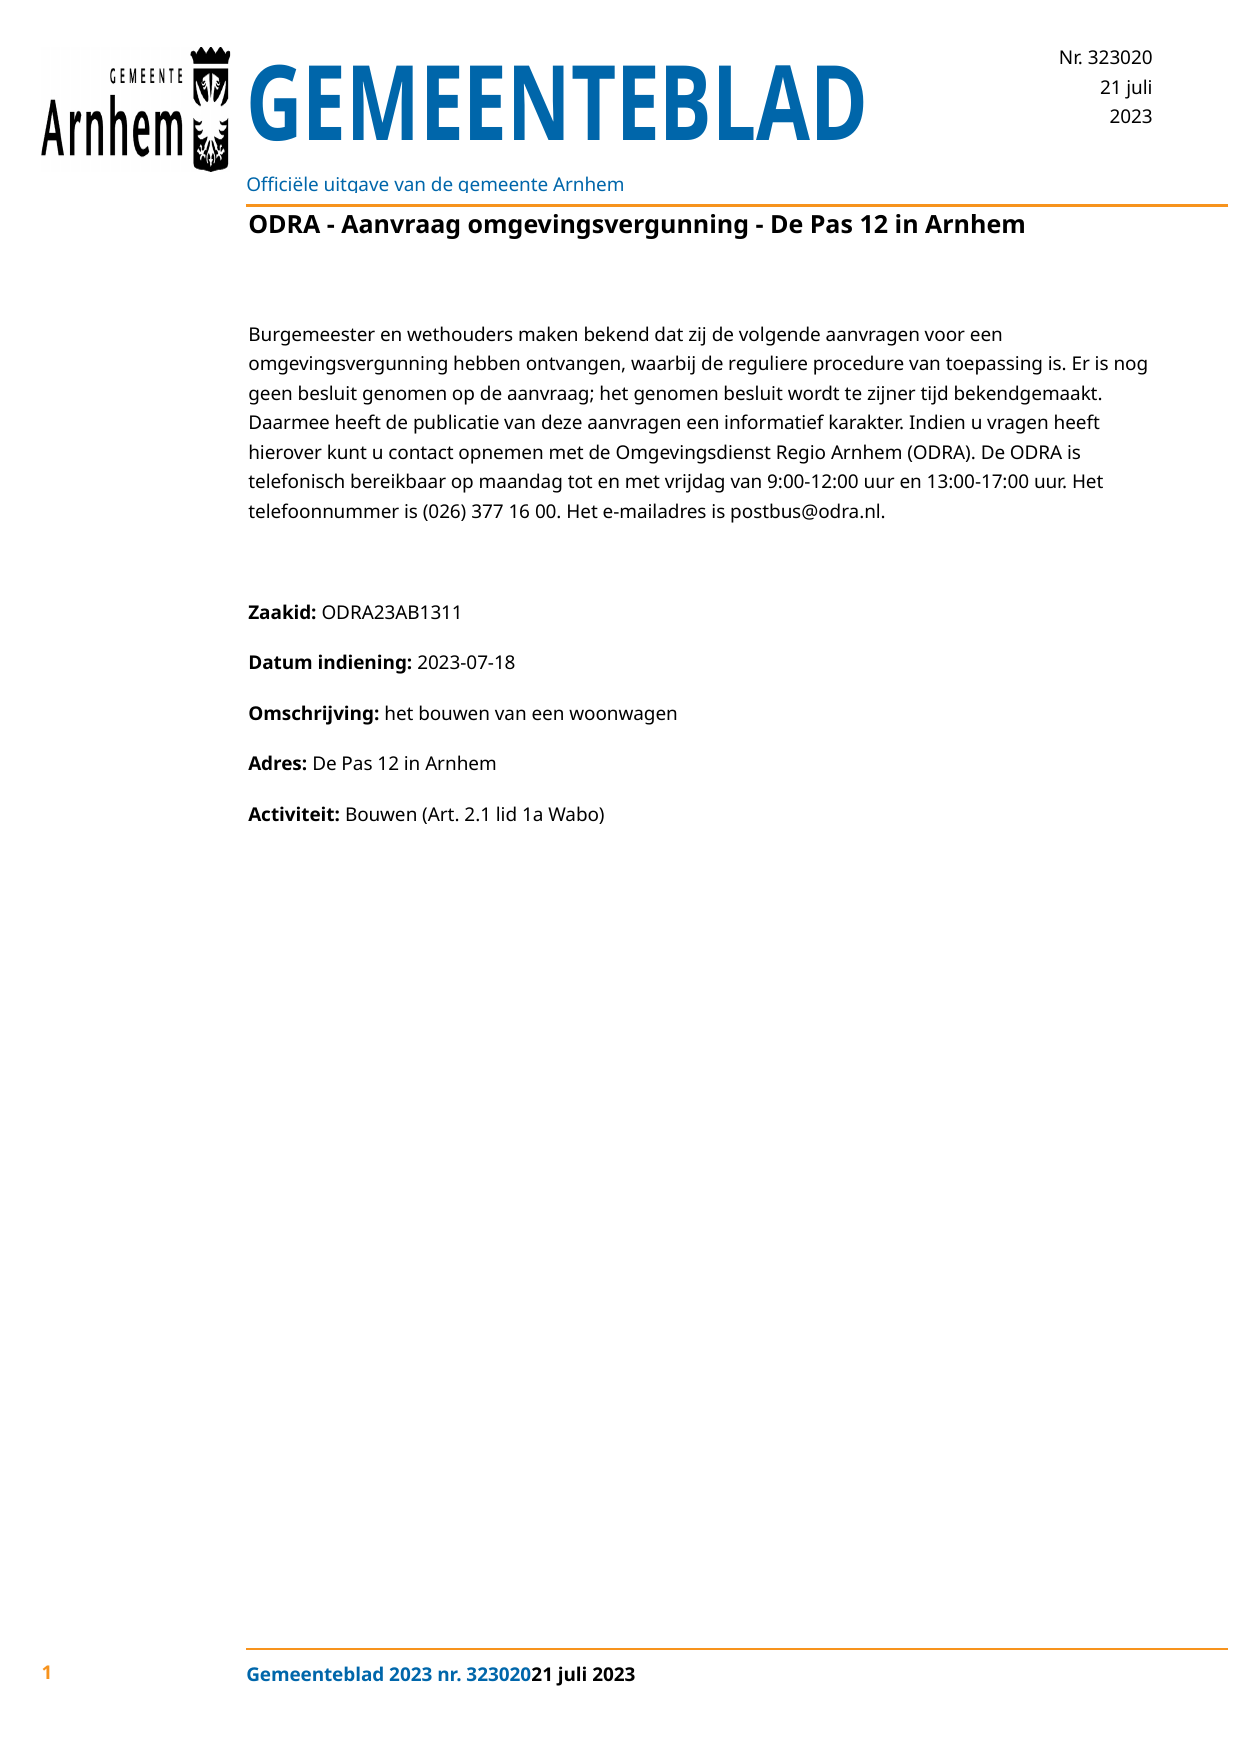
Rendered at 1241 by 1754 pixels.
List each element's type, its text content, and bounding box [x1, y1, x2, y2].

text Adres: De Pas 12 in Arnhem [248, 750, 1152, 776]
picture [41, 47, 231, 172]
text Burgemeester en wethouders maken bekend dat zij de volgende aanvragen voor een omgevingsvergunning hebben ontvangen, waarbij de reguliere procedure van toepassing is. Er is nog geen besluit genomen op de aanvraag; het genomen besluit wordt te zijner tijd bekendgemaakt. Daarmee heeft de publicatie van deze aanvragen een informatief karakter. Indien u vragen heeft hierover kunt u contact opnemen met de Omgevingsdienst Regio Arnhem (ODRA). De ODRA is telefonisch bereikbaar op maandag tot en met vrijdag van 9:00-12:00 uur en 13:00-17:00 uur. Het telefoonnummer is (026) 377 16 00. Het e-mailadres is postbus@odra.nl. [248, 321, 1152, 524]
text Omschrijving: het bouwen van een woonwagen [248, 700, 1152, 726]
text Datum indiening: 2023-07-18 [248, 649, 1152, 675]
text Zaakid: ODRA23AB1311 [248, 599, 1152, 625]
text Activiteit: Bouwen (Art. 2.1 lid 1a Wabo) [248, 801, 1152, 826]
text ODRA - Aanvraag omgevingsvergunning - De Pas 12 in Arnhem [248, 207, 1152, 241]
